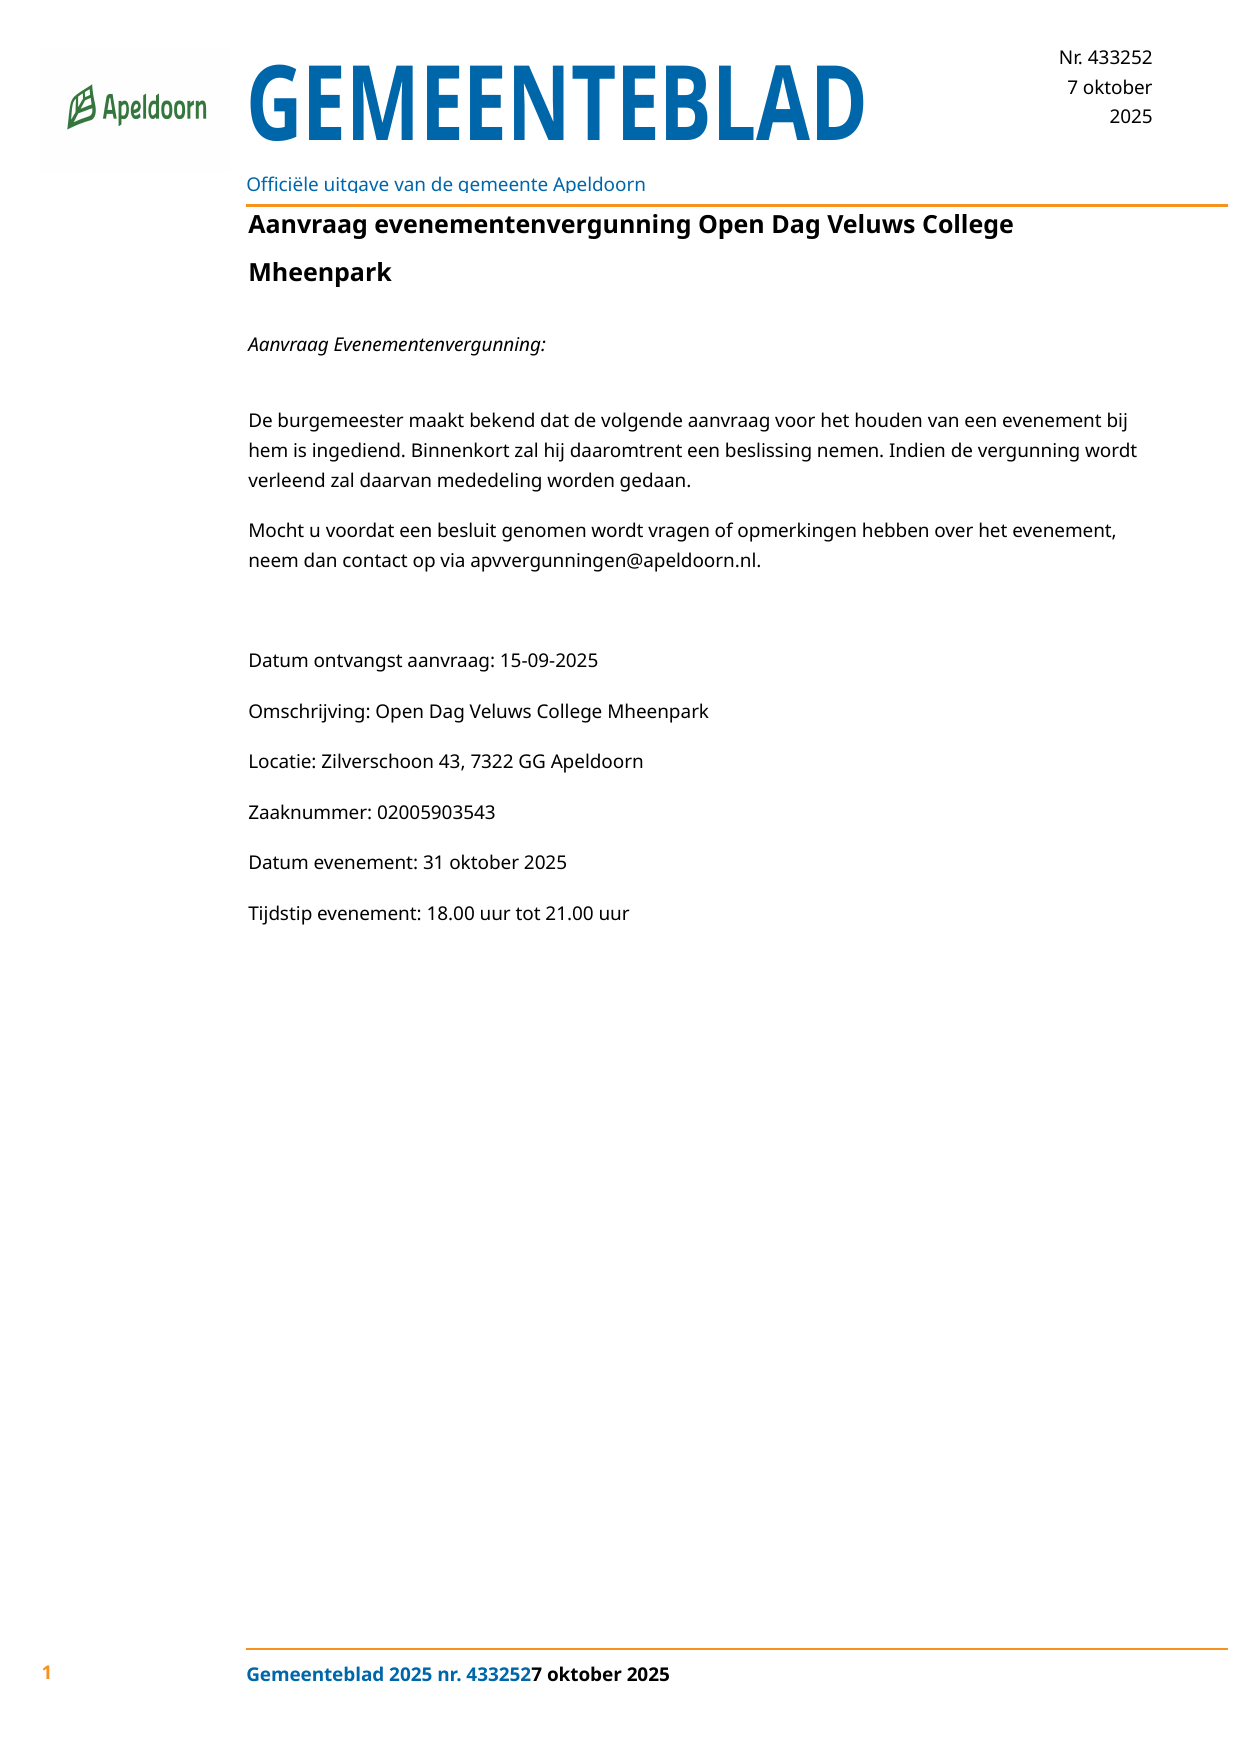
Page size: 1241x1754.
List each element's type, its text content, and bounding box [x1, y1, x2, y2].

text Omschrijving: Open Dag Veluws College Mheenpark [248, 698, 1152, 724]
text Aanvraag Evenementenvergunning: [248, 331, 1152, 357]
text Datum ontvangst aanvraag: 15-09-2025 [248, 648, 1152, 673]
text Mocht u voordat een besluit genomen wordt vragen of opmerkingen hebben over het evenement, neem dan contact op via apvvergunningen@apeldoorn.nl. [248, 517, 1152, 572]
text Datum evenement: 31 oktober 2025 [248, 849, 1152, 875]
picture [41, 47, 231, 172]
text De burgemeester maakt bekend dat de volgende aanvraag voor het houden van een evenement bij hem is ingediend. Binnenkort zal hij daaromtrent een beslissing nemen. Indien de vergunning wordt verleend zal daarvan mededeling worden gedaan. [248, 408, 1152, 492]
text Tijdstip evenement: 18.00 uur tot 21.00 uur [248, 900, 1152, 925]
text Locatie: Zilverschoon 43, 7322 GG Apeldoorn [248, 748, 1152, 774]
text Zaaknummer: 02005903543 [248, 799, 1152, 824]
text Aanvraag evenementenvergunning Open Dag Veluws College Mheenpark [248, 207, 1152, 288]
